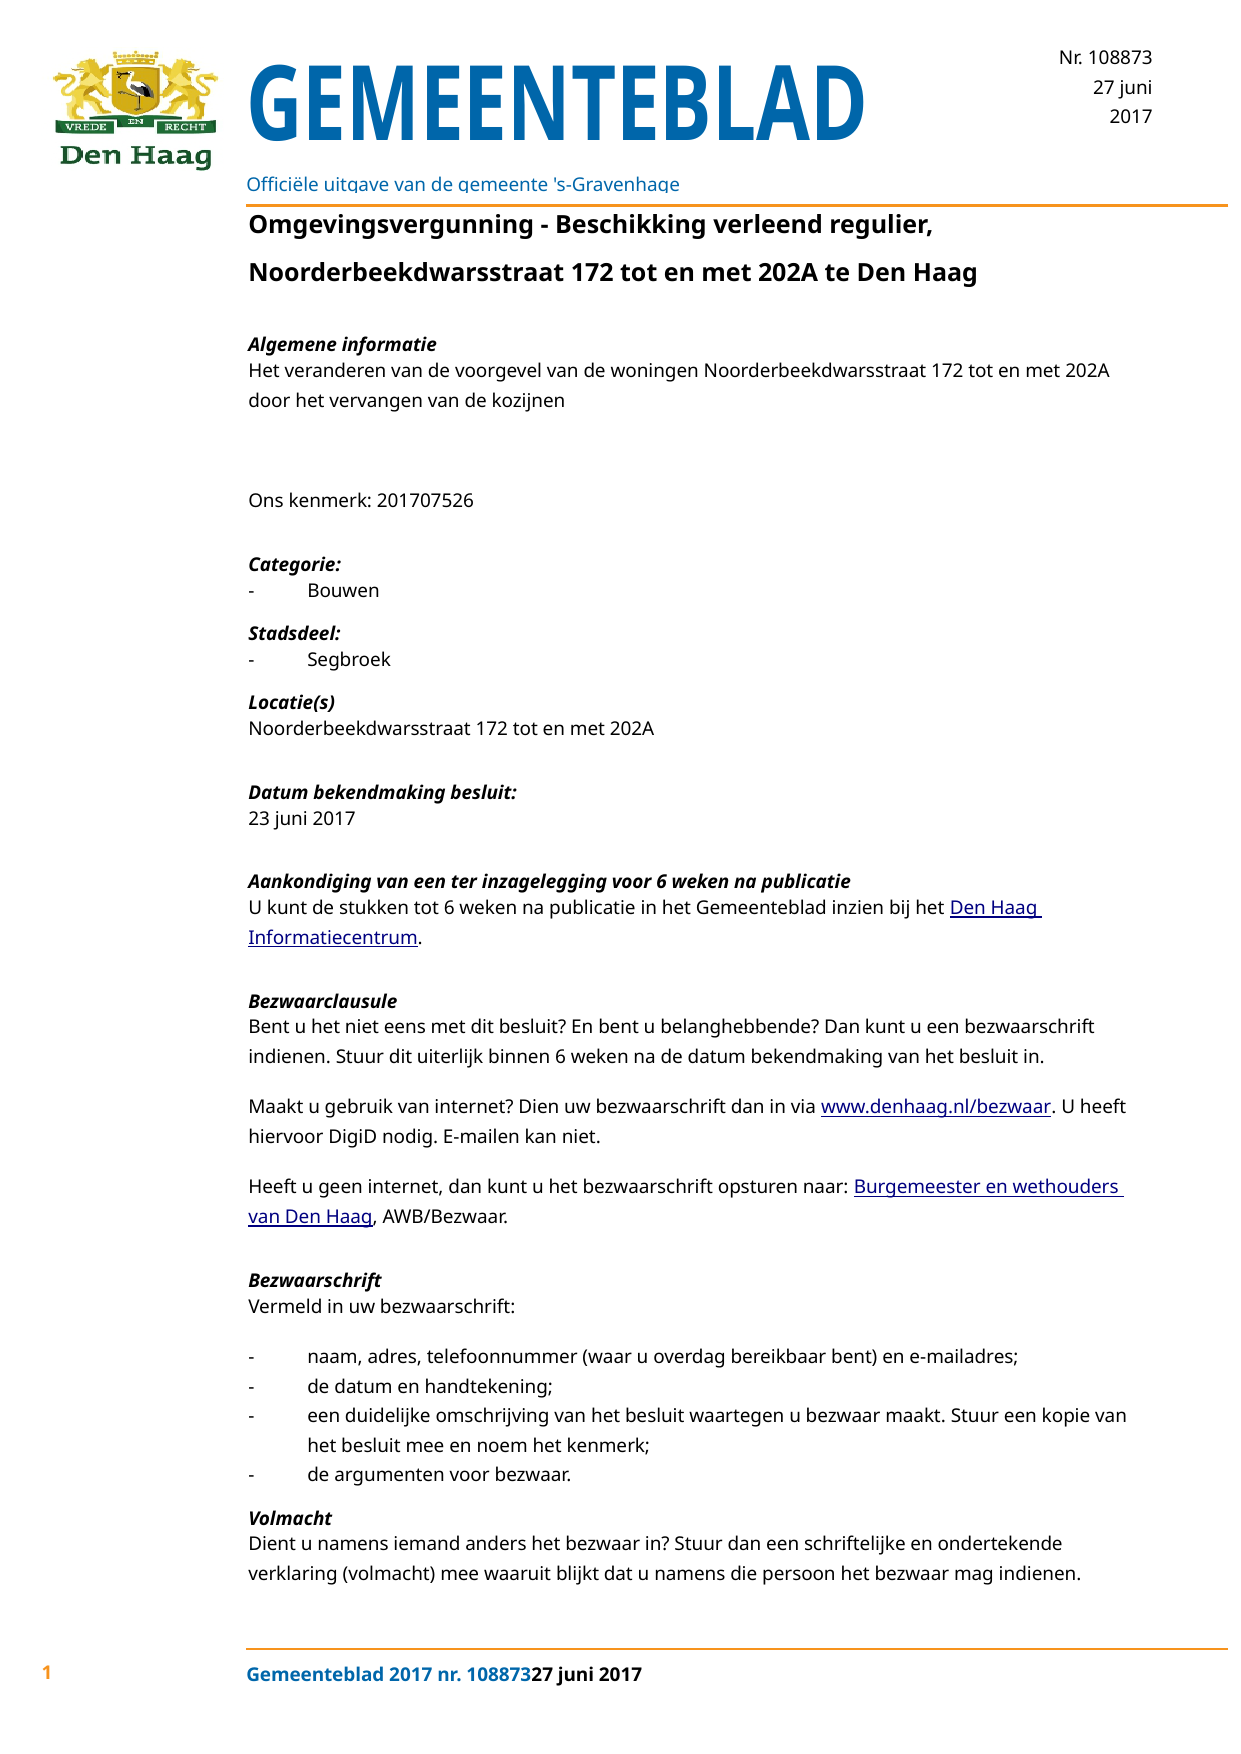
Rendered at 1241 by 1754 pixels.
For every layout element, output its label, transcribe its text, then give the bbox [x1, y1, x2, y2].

text Volmacht [248, 1505, 1152, 1531]
text Noorderbeekdwarsstraat 172 tot en met 202A [248, 715, 1152, 741]
list naam, adres, telefoonnummer (waar u overdag bereikbaar bent) en e-mailadres; [248, 1343, 1152, 1369]
text Locatie(s) [248, 689, 1152, 715]
text Bezwaarclausule [248, 988, 1152, 1014]
list Segbroek [248, 646, 1152, 672]
text Maakt u gebruik van internet? Dien uw bezwaarschrift dan in via www.denhaag.nl/bezwaar. U heeft hiervoor DigiD nodig. E-mailen kan niet. [248, 1094, 1152, 1149]
picture [41, 47, 231, 172]
text Bent u het niet eens met dit besluit? En bent u belanghebbende? Dan kunt u een bezwaarschrift indienen. Stuur dit uiterlijk binnen 6 weken na de datum bekendmaking van het besluit in. [248, 1014, 1152, 1069]
text Datum bekendmaking besluit: [248, 779, 1152, 805]
text Aankondiging van een ter inzagelegging voor 6 weken na publicatie [248, 869, 1152, 894]
text Vermeld in uw bezwaarschrift: [248, 1293, 1152, 1319]
text 23 juni 2017 [248, 805, 1152, 830]
text Dient u namens iemand anders het bezwaar in? Stuur dan een schriftelijke en ondertekende verklaring (volmacht) mee waaruit blijkt dat u namens die persoon het bezwaar mag indienen. [248, 1531, 1152, 1586]
text Categorie: [248, 552, 1152, 577]
text Heeft u geen internet, dan kunt u het bezwaarschrift opsturen naar: Burgemeester en wethouders van Den Haag, AWB/Bezwaar. [248, 1174, 1152, 1229]
list de argumenten voor bezwaar. [248, 1462, 1152, 1487]
text Ons kenmerk: 201707526 [248, 488, 1152, 513]
text Algemene informatie [248, 331, 1152, 357]
text Het veranderen van de voorgevel van de woningen Noorderbeekdwarsstraat 172 tot en met 202A door het vervangen van de kozijnen [248, 357, 1152, 412]
text Stadsdeel: [248, 620, 1152, 646]
text Bezwaarschrift [248, 1267, 1152, 1293]
list een duidelijke omschrijving van het besluit waartegen u bezwaar maakt. Stuur een kopie van het besluit mee en noem het kenmerk; [248, 1402, 1152, 1458]
list Bouwen [248, 577, 1152, 603]
text Omgevingsvergunning - Beschikking verleend regulier, Noorderbeekdwarsstraat 172 tot en met 202A te Den Haag [248, 207, 1152, 288]
text U kunt de stukken tot 6 weken na publicatie in het Gemeenteblad inzien bij het Den Haag Informatiecentrum. [248, 894, 1152, 950]
list de datum en handtekening; [248, 1373, 1152, 1399]
